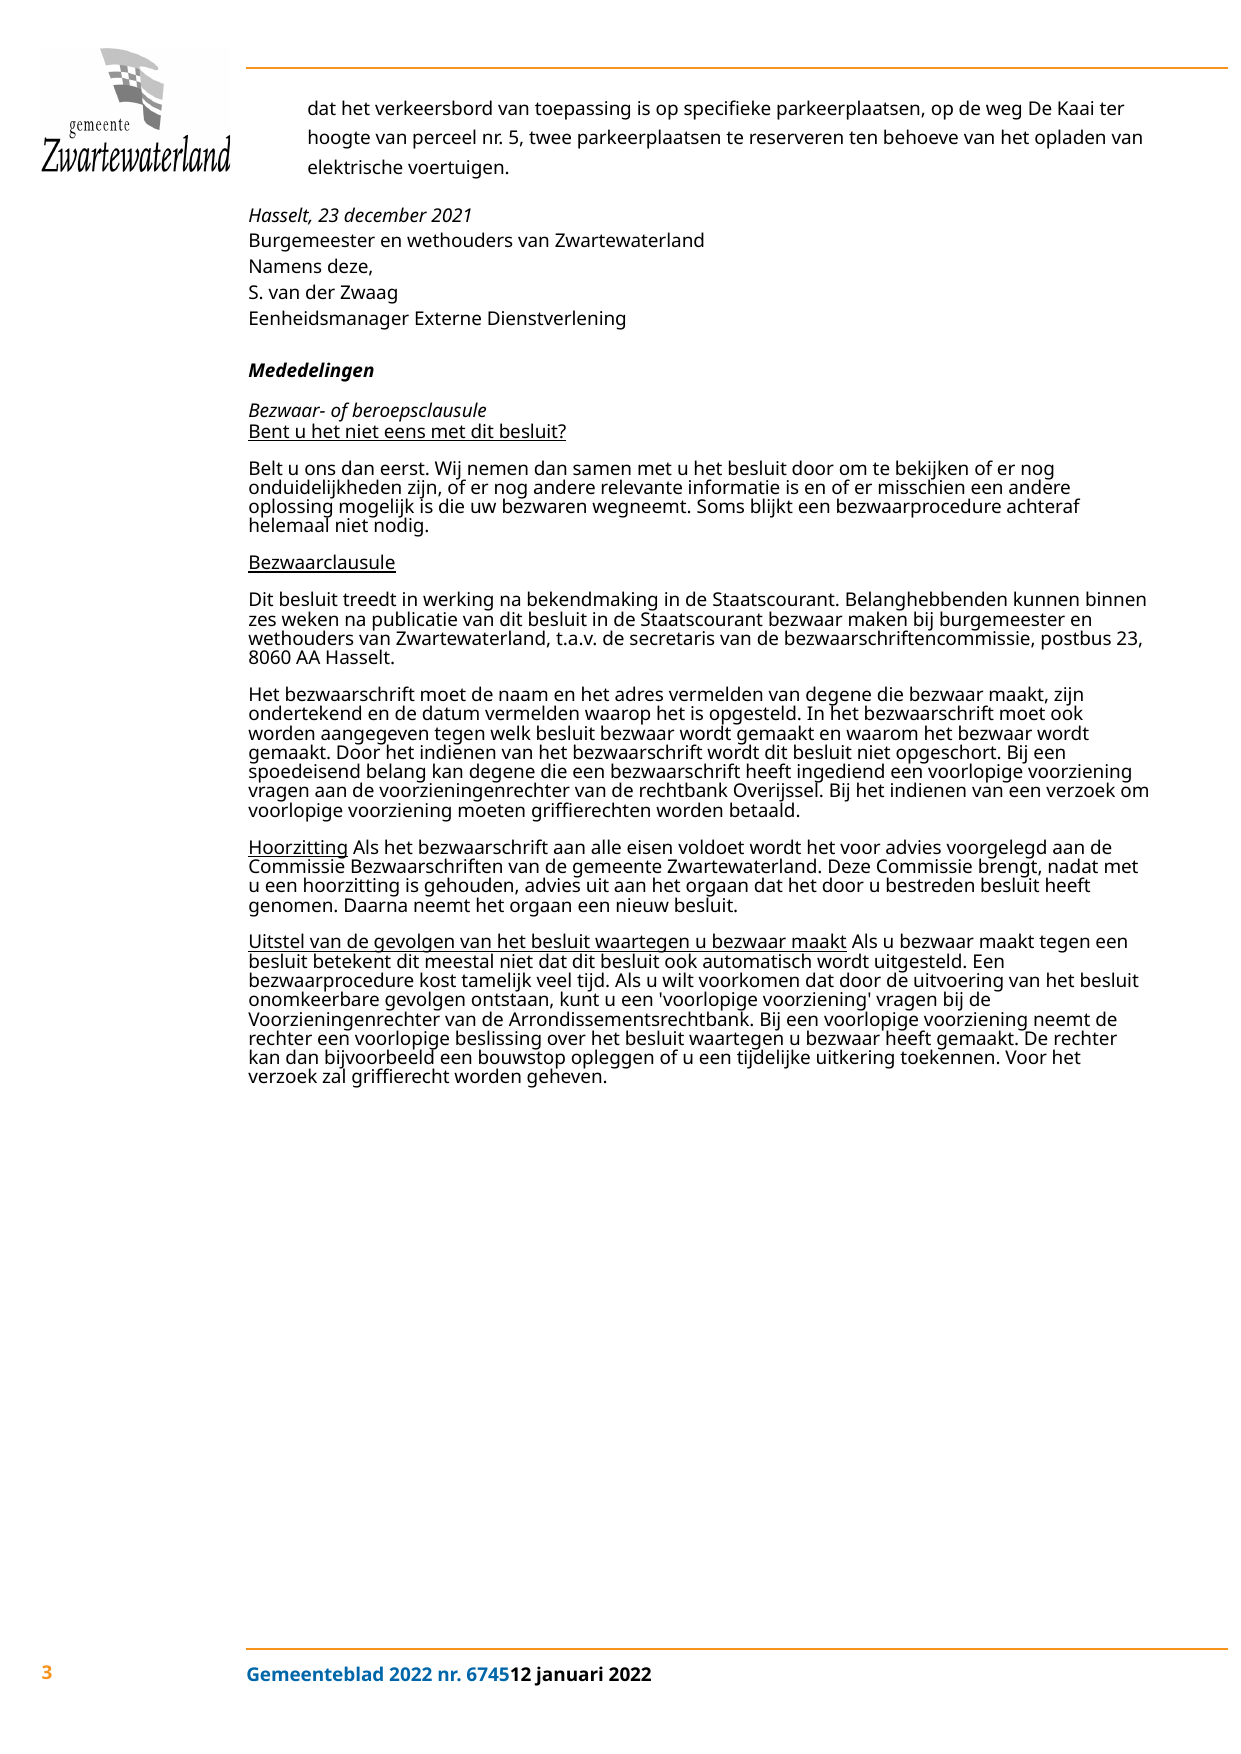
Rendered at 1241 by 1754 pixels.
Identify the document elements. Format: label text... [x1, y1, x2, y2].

text Belt u ons dan eerst. Wij nemen dan samen met u het besluit door om te bekijken of er nog onduidelijkheden zijn, of er nog andere relevante informatie is en of er misschien een andere oplossing mogelijk is die uw bezwaren wegneemt. Soms blijkt een bezwaarprocedure achteraf helemaal niet nodig. [248, 459, 1152, 537]
text Burgemeester en wethouders van Zwartewaterland [248, 227, 1152, 253]
text Bent u het niet eens met dit besluit? [248, 423, 1152, 442]
text Bezwaarclausule [248, 554, 1152, 574]
text S. van der Zwaag [248, 279, 1152, 305]
list dat het verkeersbord van toepassing is op specifieke parkeerplaatsen, op de weg De Kaai ter hoogte van perceel nr. 5, twee parkeerplaatsen te reserveren ten behoeve van het opladen van elektrische voertuigen. [248, 95, 1152, 180]
picture [41, 47, 231, 172]
text Hasselt, 23 december 2021 [248, 202, 1152, 227]
text Uitstel van de gevolgen van het besluit waartegen u bezwaar maakt Als u bezwaar maakt tegen een besluit betekent dit meestal niet dat dit besluit ook automatisch wordt uitgesteld. Een bezwaarprocedure kost tamelijk veel tijd. Als u wilt voorkomen dat door de uitvoering van het besluit onomkeerbare gevolgen ontstaan, kunt u een 'voorlopige voorziening' vragen bij de Voorzieningenrechter van de Arrondissementsrechtbank. Bij een voorlopige voorziening neemt de rechter een voorlopige beslissing over het besluit waartegen u bezwaar heeft gemaakt. De rechter kan dan bijvoorbeeld een bouwstop opleggen of u een tijdelijke uitkering toekennen. Voor het verzoek zal griffierecht worden geheven. [248, 933, 1152, 1088]
text Hoorzitting Als het bezwaarschrift aan alle eisen voldoet wordt het voor advies voorgelegd aan de Commissie Bezwaarschriften van de gemeente Zwartewaterland. Deze Commissie brengt, nadat met u een hoorzitting is gehouden, advies uit aan het orgaan dat het door u bestreden besluit heeft genomen. Daarna neemt het orgaan een nieuw besluit. [248, 839, 1152, 916]
text Dit besluit treedt in werking na bekendmaking in de Staatscourant. Belanghebbenden kunnen binnen zes weken na publicatie van dit besluit in de Staatscourant bezwaar maken bij burgemeester en wethouders van Zwartewaterland, t.a.v. de secretaris van de bezwaarschriftencommissie, postbus 23, 8060 AA Hasselt. [248, 591, 1152, 668]
text Namens deze, [248, 253, 1152, 279]
text Bezwaar- of beroepsclausule [248, 397, 1152, 423]
text Mededelingen [248, 358, 1152, 383]
text Eenheidsmanager Externe Dienstverlening [248, 305, 1152, 330]
text Het bezwaarschrift moet de naam en het adres vermelden van degene die bezwaar maakt, zijn ondertekend en de datum vermelden waarop het is opgesteld. In het bezwaarschrift moet ook worden aangegeven tegen welk besluit bezwaar wordt gemaakt en waarom het bezwaar wordt gemaakt. Door het indienen van het bezwaarschrift wordt dit besluit niet opgeschort. Bij een spoedeisend belang kan degene die een bezwaarschrift heeft ingediend een voorlopige voorziening vragen aan de voorzieningenrechter van de rechtbank Overijssel. Bij het indienen van een verzoek om voorlopige voorziening moeten griffierechten worden betaald. [248, 686, 1152, 821]
